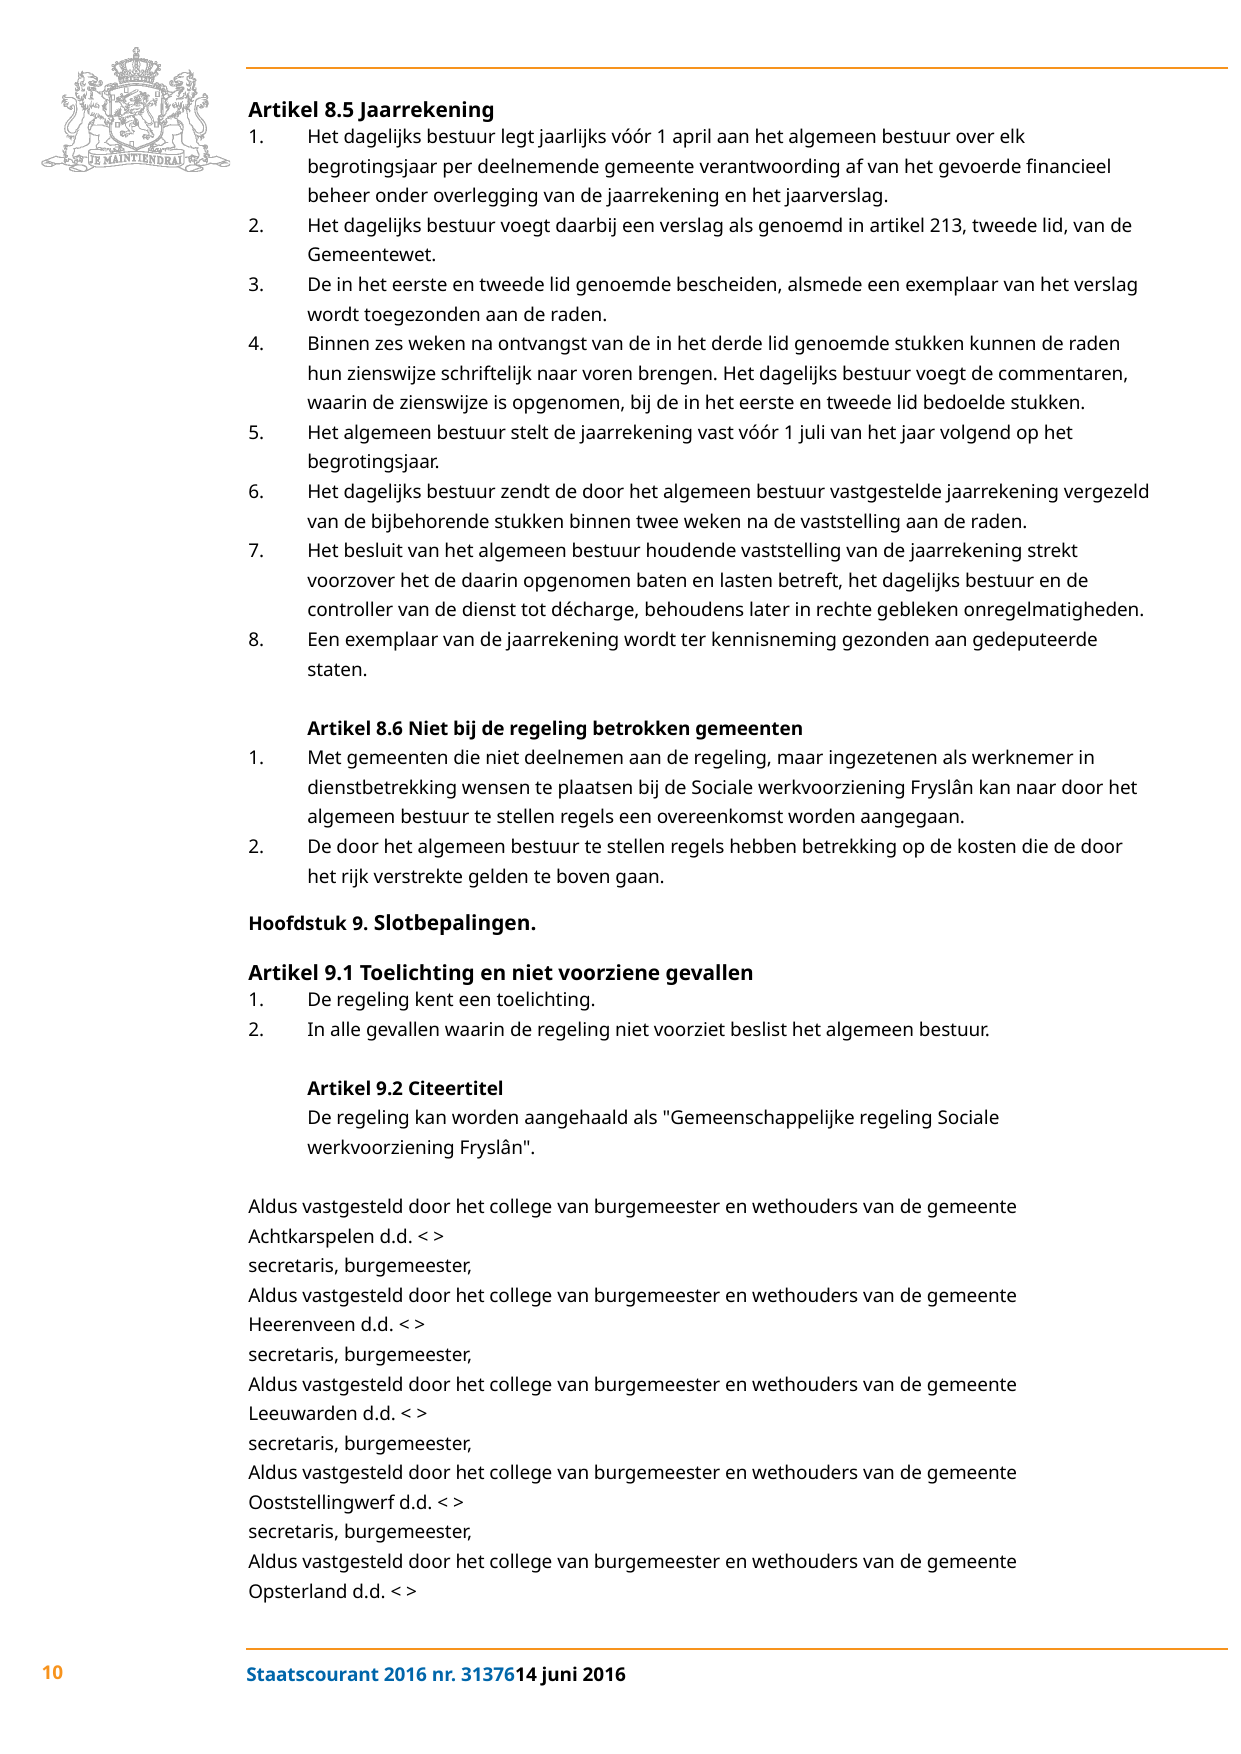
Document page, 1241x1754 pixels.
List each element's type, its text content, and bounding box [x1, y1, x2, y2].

text Artikel 8.5 Jaarrekening [248, 95, 1152, 123]
list Artikel 8.6 Niet bij de regeling betrokken gemeenten [248, 715, 1152, 741]
list Met gemeenten die niet deelnemen aan de regeling, maar ingezetenen als werknemer in dienstbetrekking wensen te plaatsen bij de Sociale werkvoorziening Fryslân kan naar door het algemeen bestuur te stellen regels een overeenkomst worden aangegaan. [248, 744, 1152, 829]
text Artikel 9.1 Toelichting en niet voorziene gevallen [248, 958, 1152, 986]
list Het algemeen bestuur stelt de jaarrekening vast vóór 1 juli van het jaar volgend op het begrotingsjaar. [248, 419, 1152, 474]
list Het dagelijks bestuur zendt de door het algemeen bestuur vastgestelde jaarrekening vergezeld van de bijbehorende stukken binnen twee weken na de vaststelling aan de raden. [248, 478, 1152, 533]
text Aldus vastgesteld door het college van burgemeester en wethouders van de gemeente [248, 1548, 1152, 1574]
text secretaris, burgemeester, [248, 1252, 1152, 1278]
text Achtkarspelen d.d. < > [248, 1223, 1152, 1248]
text secretaris, burgemeester, [248, 1519, 1152, 1544]
picture [41, 47, 231, 172]
text Ooststellingwerf d.d. < > [248, 1489, 1152, 1515]
list Artikel 9.2 Citeertitel [248, 1075, 1152, 1101]
text Aldus vastgesteld door het college van burgemeester en wethouders van de gemeente [248, 1193, 1152, 1219]
text Heerenveen d.d. < > [248, 1312, 1152, 1337]
list De regeling kan worden aangehaald als "Gemeenschappelijke regeling Sociale werkvoorziening Fryslân". [248, 1104, 1152, 1160]
text Hoofdstuk 9. Slotbepalingen. [248, 908, 1152, 937]
text Aldus vastgesteld door het college van burgemeester en wethouders van de gemeente [248, 1282, 1152, 1308]
text secretaris, burgemeester, [248, 1341, 1152, 1367]
text secretaris, burgemeester, [248, 1430, 1152, 1456]
list De door het algemeen bestuur te stellen regels hebben betrekking op de kosten die de door het rijk verstrekte gelden te boven gaan. [248, 833, 1152, 888]
list Binnen zes weken na ontvangst van de in het derde lid genoemde stukken kunnen de raden hun zienswijze schriftelijk naar voren brengen. Het dagelijks bestuur voegt de commentaren, waarin de zienswijze is opgenomen, bij de in het eerste en tweede lid bedoelde stukken. [248, 330, 1152, 415]
list De in het eerste en tweede lid genoemde bescheiden, alsmede een exemplaar van het verslag wordt toegezonden aan de raden. [248, 271, 1152, 326]
list Het dagelijks bestuur voegt daarbij een verslag als genoemd in artikel 213, tweede lid, van de Gemeentewet. [248, 212, 1152, 267]
list Het besluit van het algemeen bestuur houdende vaststelling van de jaarrekening strekt voorzover het de daarin opgenomen baten en lasten betreft, het dagelijks bestuur en de controller van de dienst tot décharge, behoudens later in rechte gebleken onregelmatigheden. [248, 537, 1152, 622]
text Aldus vastgesteld door het college van burgemeester en wethouders van de gemeente [248, 1371, 1152, 1396]
text Leeuwarden d.d. < > [248, 1400, 1152, 1426]
list In alle gevallen waarin de regeling niet voorziet beslist het algemeen bestuur. [248, 1016, 1152, 1041]
list Een exemplaar van de jaarrekening wordt ter kennisneming gezonden aan gedeputeerde staten. [248, 626, 1152, 681]
text Opsterland d.d. < > [248, 1578, 1152, 1603]
list De regeling kent een toelichting. [248, 986, 1152, 1012]
text Aldus vastgesteld door het college van burgemeester en wethouders van de gemeente [248, 1459, 1152, 1485]
list Het dagelijks bestuur legt jaarlijks vóór 1 april aan het algemeen bestuur over elk begrotingsjaar per deelnemende gemeente verantwoording af van het gevoerde financieel beheer onder overlegging van de jaarrekening en het jaarverslag. [248, 123, 1152, 208]
